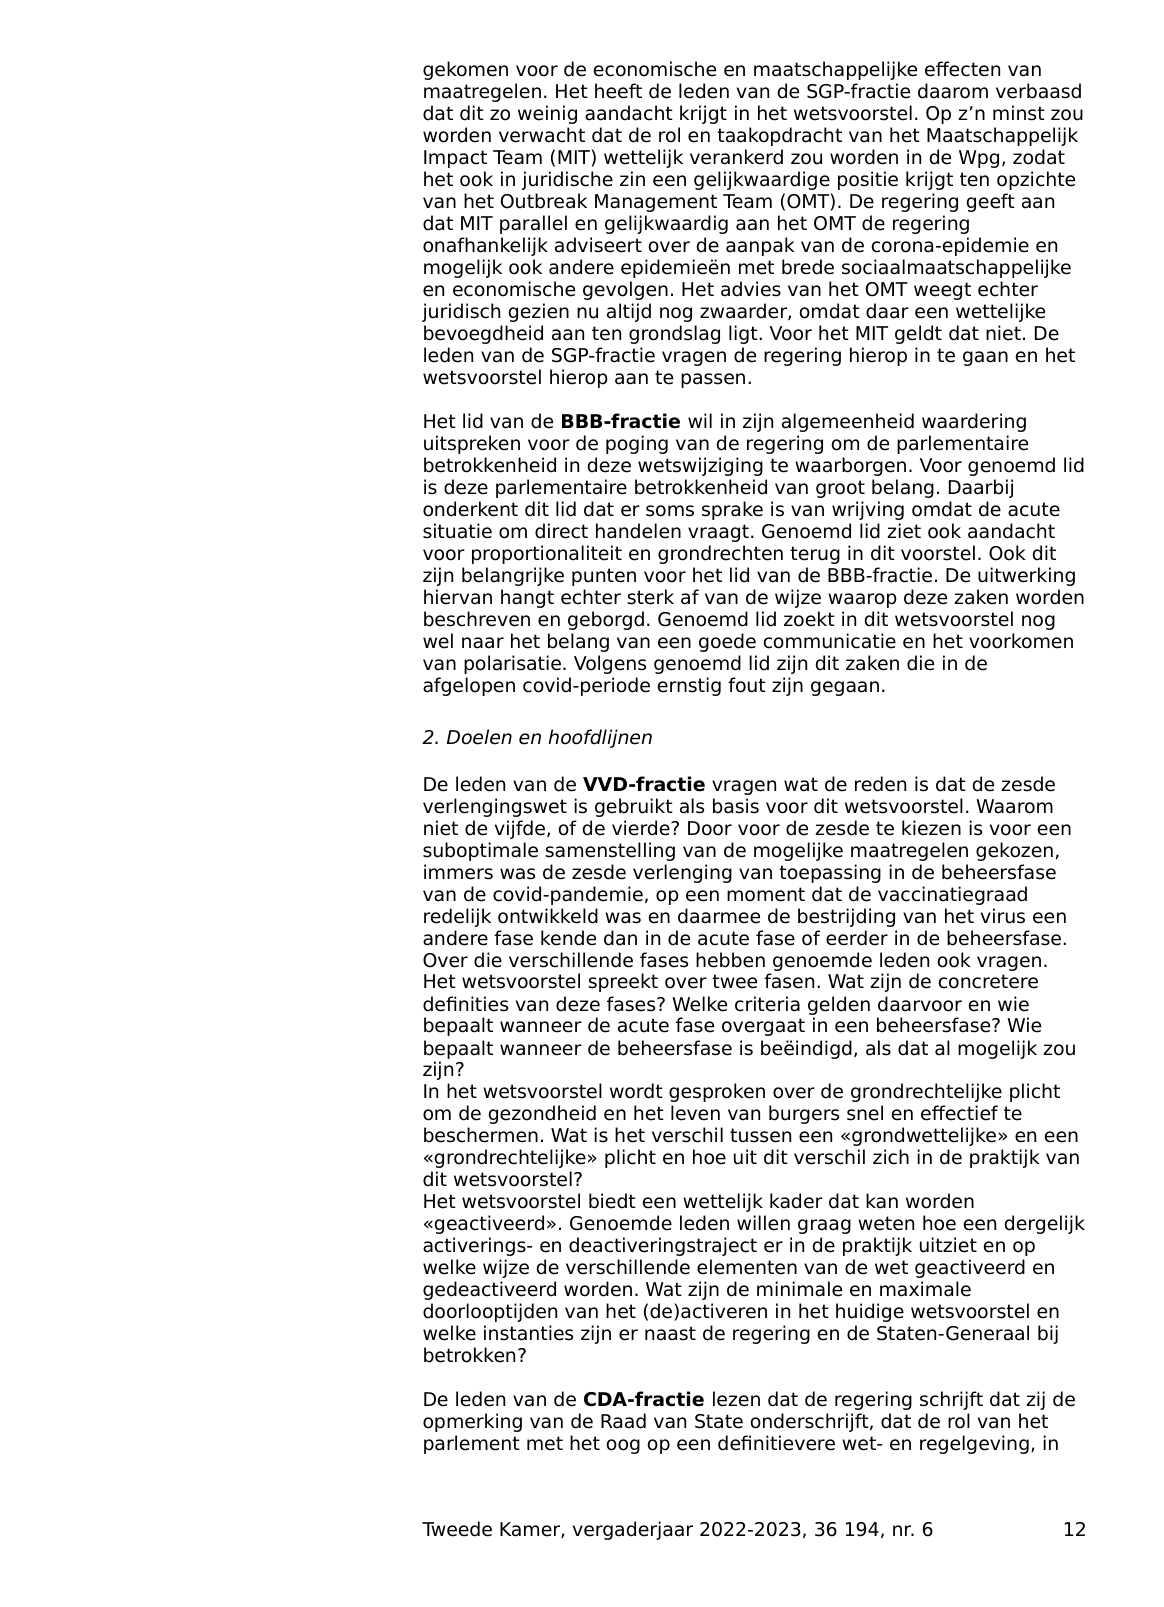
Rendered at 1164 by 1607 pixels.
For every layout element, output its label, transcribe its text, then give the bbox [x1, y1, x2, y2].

text Over die verschillende fases hebben genoemde leden ook vragen. Het wetsvoorstel spreekt over twee fasen. Wat zijn de concretere definities van deze fases? Welke criteria gelden daarvoor en wie bepaalt wanneer de acute fase overgaat in een beheersfase? Wie bepaalt wanneer de beheersfase is beëindigd, als dat al mogelijk zou zijn? [422, 949, 1087, 1081]
text gekomen voor de economische en maatschappelijke effecten van maatregelen. Het heeft de leden van de SGP-fractie daarom verbaasd dat dit zo weinig aandacht krijgt in het wetsvoorstel. Op z’n minst zou worden verwacht dat de rol en taakopdracht van het Maatschappelijk Impact Team (MIT) wettelijk verankerd zou worden in de Wpg, zodat het ook in juridische zin een gelijkwaardige positie krijgt ten opzichte van het Outbreak Management Team (OMT). De regering geeft aan dat MIT parallel en gelijkwaardig aan het OMT de regering onafhankelijk adviseert over de aanpak van de corona-epidemie en mogelijk ook andere epidemieën met brede sociaalmaatschappelijke en economische gevolgen. Het advies van het OMT weegt echter juridisch gezien nu altijd nog zwaarder, omdat daar een wettelijke bevoegdheid aan ten grondslag ligt. Voor het MIT geldt dat niet. De leden van de SGP-fractie vragen de regering hierop in te gaan en het wetsvoorstel hierop aan te passen. [422, 59, 1087, 389]
text De leden van de CDA-fractie lezen dat de regering schrijft dat zij de opmerking van de Raad van State onderschrijft, dat de rol van het parlement met het oog op een definitievere wet- en regelgeving, in [422, 1389, 1087, 1455]
text Het lid van de BBB-fractie wil in zijn algemeenheid waardering uitspreken voor de poging van de regering om de parlementaire betrokkenheid in deze wetswijziging te waarborgen. Voor genoemd lid is deze parlementaire betrokkenheid van groot belang. Daarbij onderkent dit lid dat er soms sprake is van wrijving omdat de acute situatie om direct handelen vraagt. Genoemd lid ziet ook aandacht voor proportionaliteit en grondrechten terug in dit voorstel. Ook dit zijn belangrijke punten voor het lid van de BBB-fractie. De uitwerking hiervan hangt echter sterk af van de wijze waarop deze zaken worden beschreven en geborgd. Genoemd lid zoekt in dit wetsvoorstel nog wel naar het belang van een goede communicatie en het voorkomen van polarisatie. Volgens genoemd lid zijn dit zaken die in de afgelopen covid-periode ernstig fout zijn gegaan. [422, 411, 1087, 697]
text In het wetsvoorstel wordt gesproken over de grondrechtelijke plicht om de gezondheid en het leven van burgers snel en effectief te beschermen. Wat is het verschil tussen een «grondwettelijke» en een «grondrechtelijke» plicht en hoe uit dit verschil zich in de praktijk van dit wetsvoorstel? [422, 1081, 1087, 1191]
text Het wetsvoorstel biedt een wettelijk kader dat kan worden «geactiveerd». Genoemde leden willen graag weten hoe een dergelijk activerings- en deactiveringstraject er in de praktijk uitziet en op welke wijze de verschillende elementen van de wet geactiveerd en gedeactiveerd worden. Wat zijn de minimale en maximale doorlooptijden van het (de)activeren in het huidige wetsvoorstel en welke instanties zijn er naast de regering en de Staten-Generaal bij betrokken? [422, 1191, 1087, 1367]
subtitle 2. Doelen en hoofdlijnen [422, 727, 1087, 749]
text De leden van de VVD-fractie vragen wat de reden is dat de zesde verlengingswet is gebruikt als basis voor dit wetsvoorstel. Waarom niet de vijfde, of de vierde? Door voor de zesde te kiezen is voor een suboptimale samenstelling van de mogelijke maatregelen gekozen, immers was de zesde verlenging van toepassing in de beheersfase van de covid-pandemie, op een moment dat de vaccinatiegraad redelijk ontwikkeld was en daarmee de bestrijding van het virus een andere fase kende dan in de acute fase of eerder in de beheersfase. [422, 774, 1087, 949]
